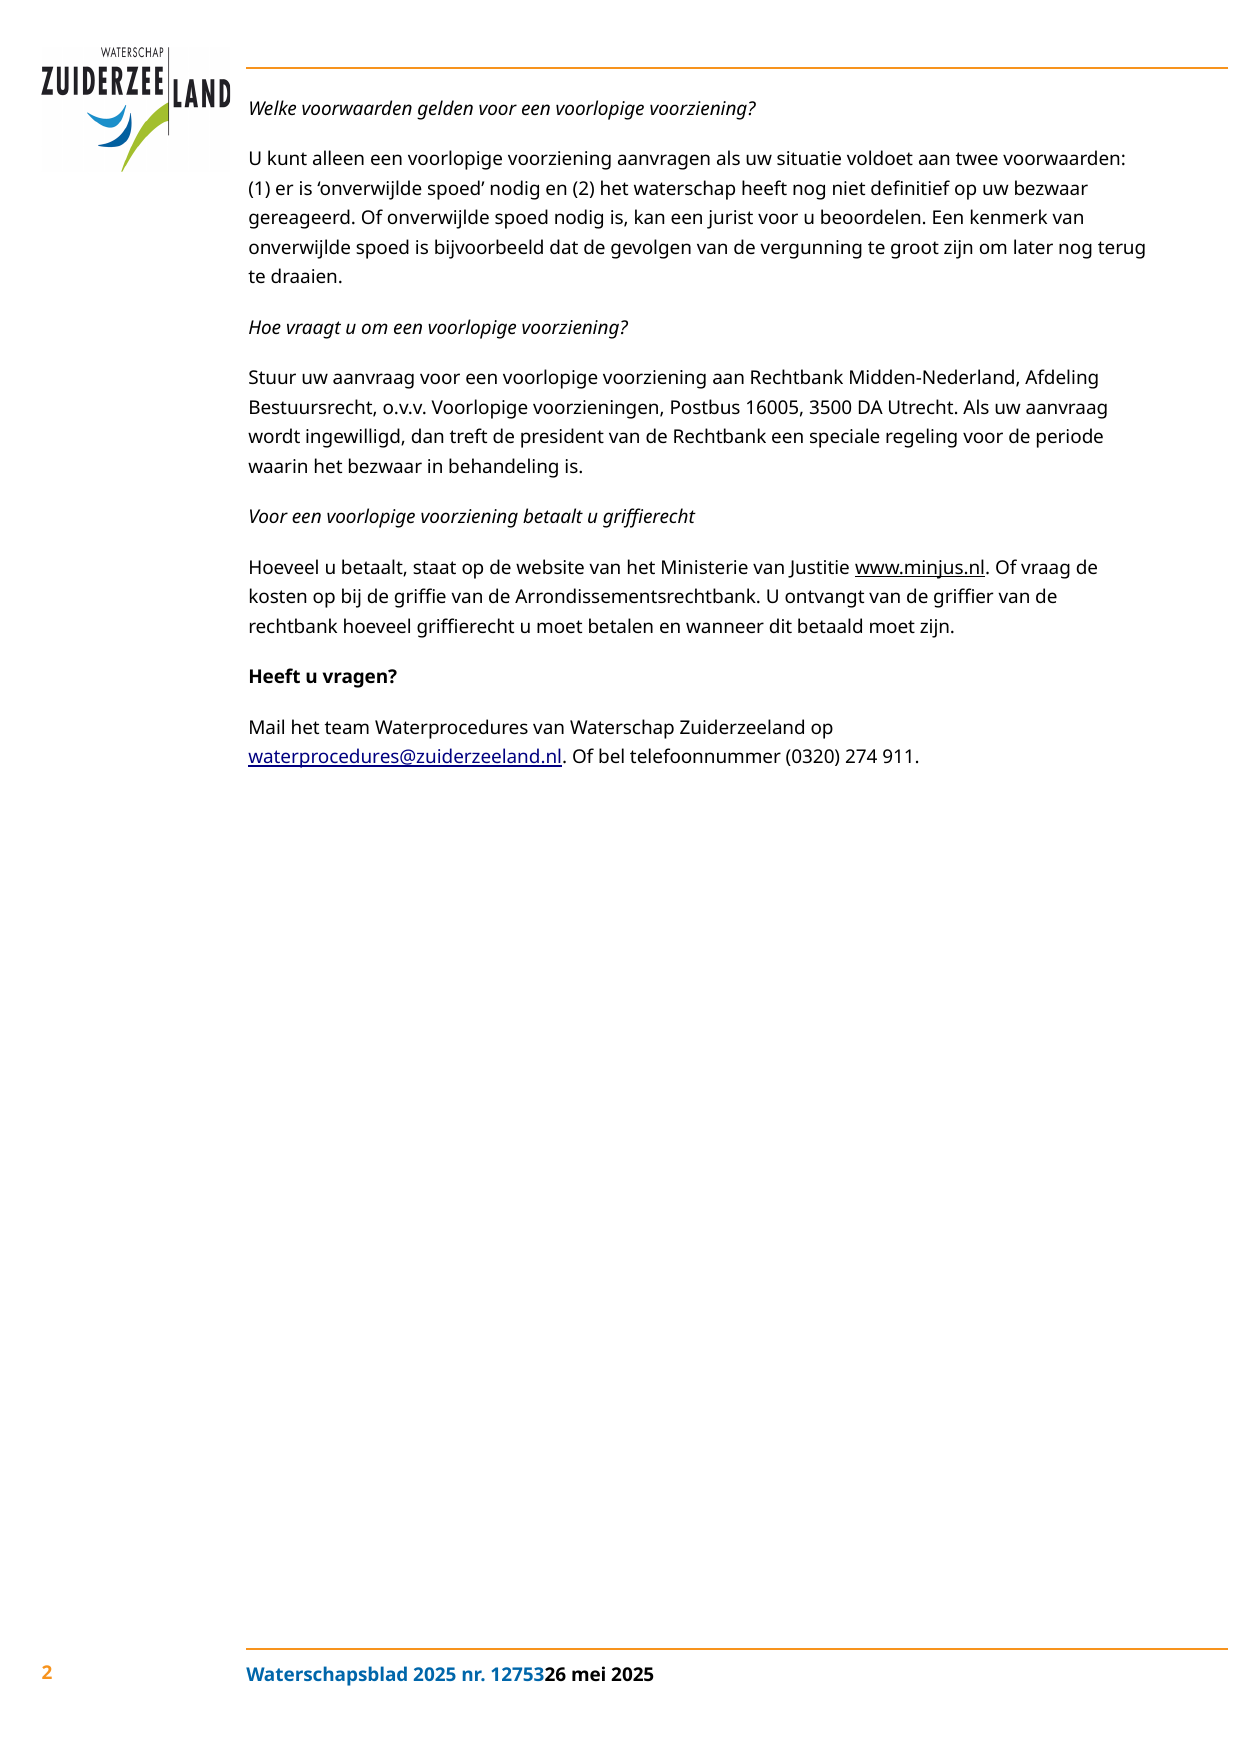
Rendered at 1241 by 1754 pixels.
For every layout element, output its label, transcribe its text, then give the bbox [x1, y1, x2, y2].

picture [41, 47, 231, 172]
text Heeft u vragen? [248, 663, 1152, 689]
text U kunt alleen een voorlopige voorziening aanvragen als uw situatie voldoet aan twee voorwaarden: (1) er is ‘onverwijlde spoed’ nodig en (2) het waterschap heeft nog niet definitief op uw bezwaar gereageerd. Of onverwijlde spoed nodig is, kan een jurist voor u beoordelen. Een kenmerk van onverwijlde spoed is bijvoorbeeld dat de gevolgen van de vergunning te groot zijn om later nog terug te draaien. [248, 145, 1152, 289]
text Welke voorwaarden gelden voor een voorlopige voorziening? [248, 95, 1152, 121]
text Hoeveel u betaalt, staat op de website van het Ministerie van Justitie www.minjus.nl. Of vraag de kosten op bij de griffie van de Arrondissementsrechtbank. U ontvangt van de griffier van de rechtbank hoeveel griffierecht u moet betalen en wanneer dit betaald moet zijn. [248, 554, 1152, 639]
text Hoe vraagt u om een voorlopige voorziening? [248, 314, 1152, 340]
text Stuur uw aanvraag voor een voorlopige voorziening aan Rechtbank Midden-Nederland, Afdeling Bestuursrecht, o.v.v. Voorlopige voorzieningen, Postbus 16005, 3500 DA Utrecht. Als uw aanvraag wordt ingewilligd, dan treft de president van de Rechtbank een speciale regeling voor de periode waarin het bezwaar in behandeling is. [248, 364, 1152, 479]
text Mail het team Waterprocedures van Waterschap Zuiderzeeland op waterprocedures@zuiderzeeland.nl. Of bel telefoonnummer (0320) 274 911. [248, 714, 1152, 769]
text Voor een voorlopige voorziening betaalt u griffierecht [248, 503, 1152, 529]
